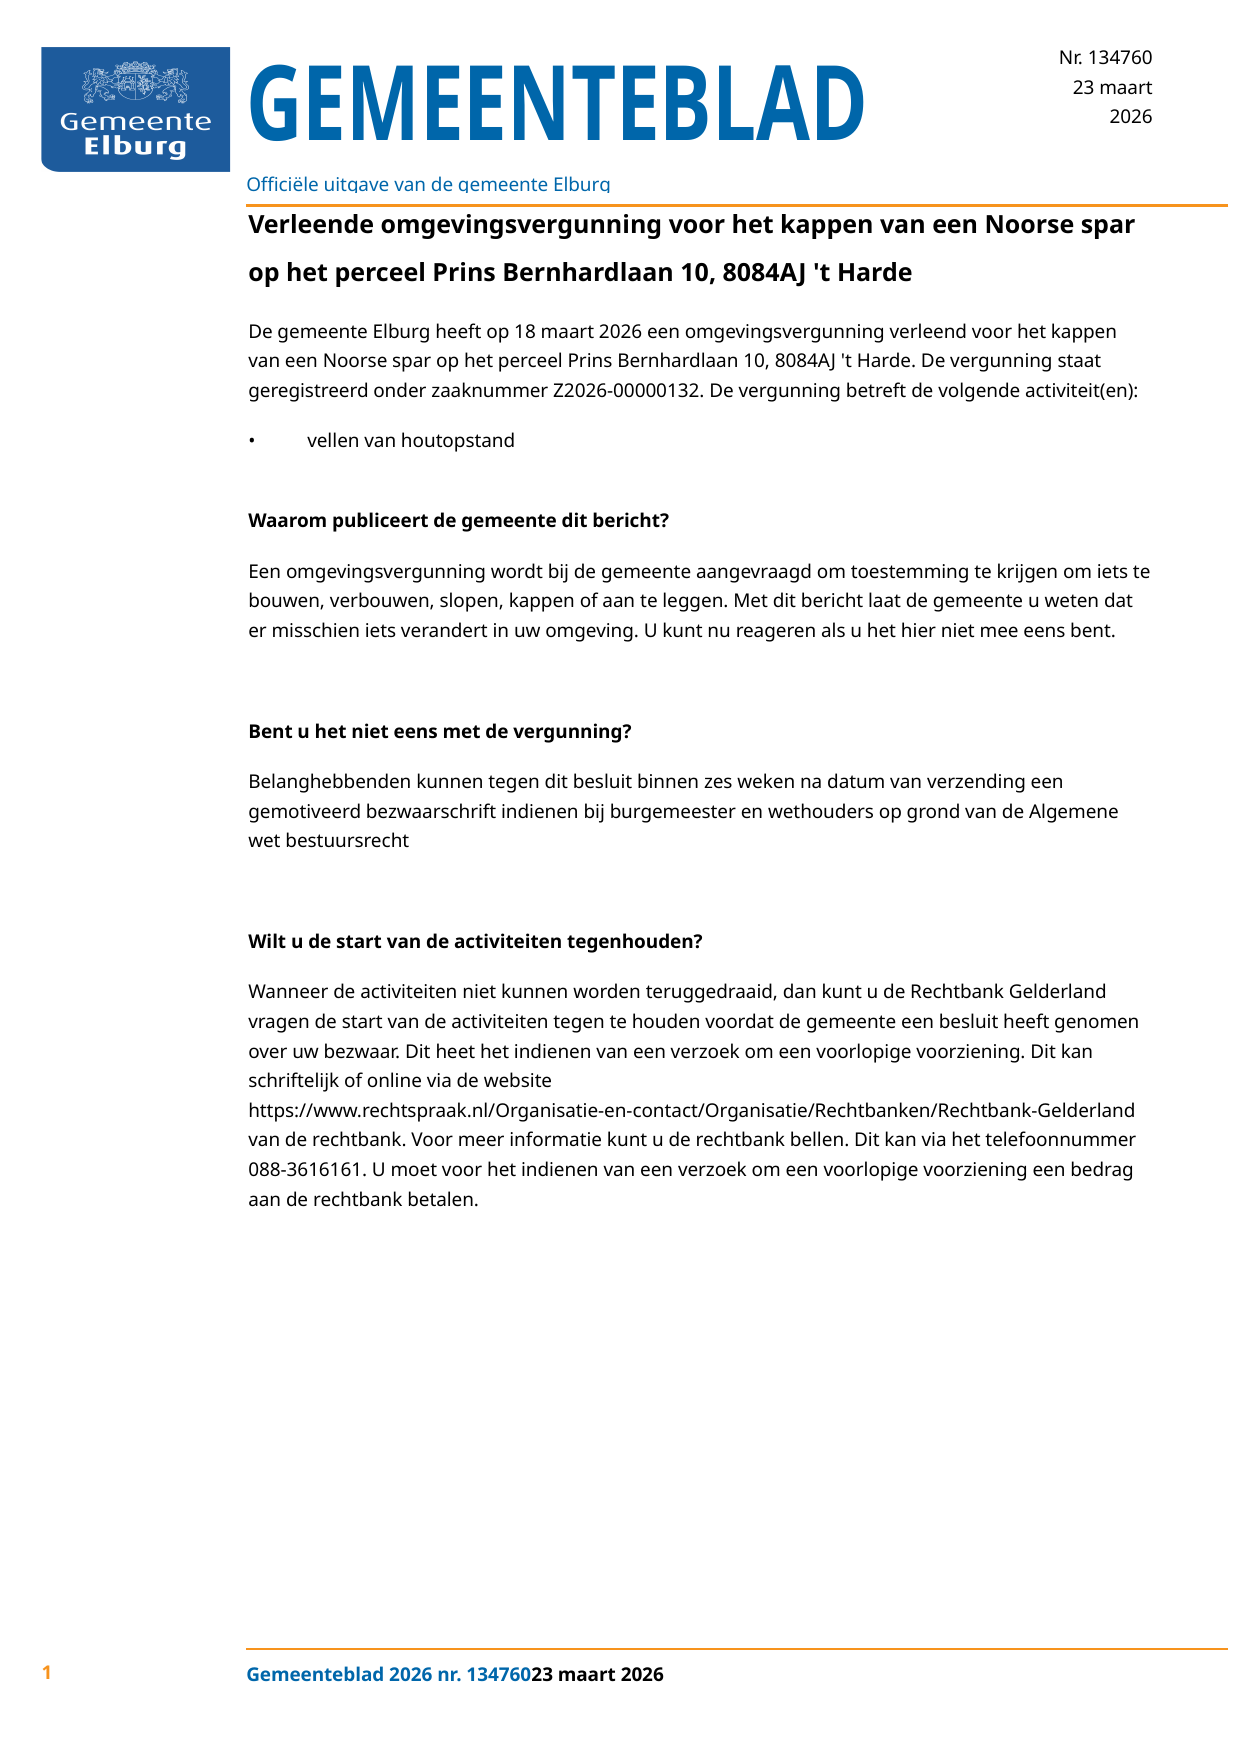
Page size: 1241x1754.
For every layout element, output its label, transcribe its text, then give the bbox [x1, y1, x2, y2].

text Bent u het niet eens met de vergunning? [248, 718, 1152, 744]
list vellen van houtopstand [248, 427, 1152, 453]
text Belanghebbenden kunnen tegen dit besluit binnen zes weken na datum van verzending een gemotiveerd bezwaarschrift indienen bij burgemeester en wethouders op grond van de Algemene wet bestuursrecht [248, 768, 1152, 853]
text De gemeente Elburg heeft op 18 maart 2026 een omgevingsvergunning verleend voor het kappen van een Noorse spar op het perceel Prins Bernhardlaan 10, 8084AJ 't Harde. De vergunning staat geregistreerd onder zaaknummer Z2026-00000132. De vergunning betreft de volgende activiteit(en): [248, 318, 1152, 403]
text Verleende omgevingsvergunning voor het kappen van een Noorse spar op het perceel Prins Bernhardlaan 10, 8084AJ 't Harde [248, 207, 1152, 288]
text Een omgevingsvergunning wordt bij de gemeente aangevraagd om toestemming te krijgen om iets te bouwen, verbouwen, slopen, kappen of aan te leggen. Met dit bericht laat de gemeente u weten dat er misschien iets verandert in uw omgeving. U kunt nu reageren als u het hier niet mee eens bent. [248, 558, 1152, 643]
text Waarom publiceert de gemeente dit bericht? [248, 507, 1152, 533]
text Wanneer de activiteiten niet kunnen worden teruggedraaid, dan kunt u de Rechtbank Gelderland vragen de start van de activiteiten tegen te houden voordat de gemeente een besluit heeft genomen over uw bezwaar. Dit heet het indienen van een verzoek om een voorlopige voorziening. Dit kan schriftelijk of online via de website https://www.rechtspraak.nl/Organisatie-en-contact/Organisatie/Rechtbanken/Rechtbank-Gelderland van de rechtbank. Voor meer informatie kunt u de rechtbank bellen. Dit kan via het telefoonnummer 088-3616161. U moet voor het indienen van een verzoek om een voorlopige voorziening een bedrag aan de rechtbank betalen. [248, 979, 1152, 1212]
picture [41, 47, 231, 172]
text Wilt u de start van de activiteiten tegenhouden? [248, 928, 1152, 954]
